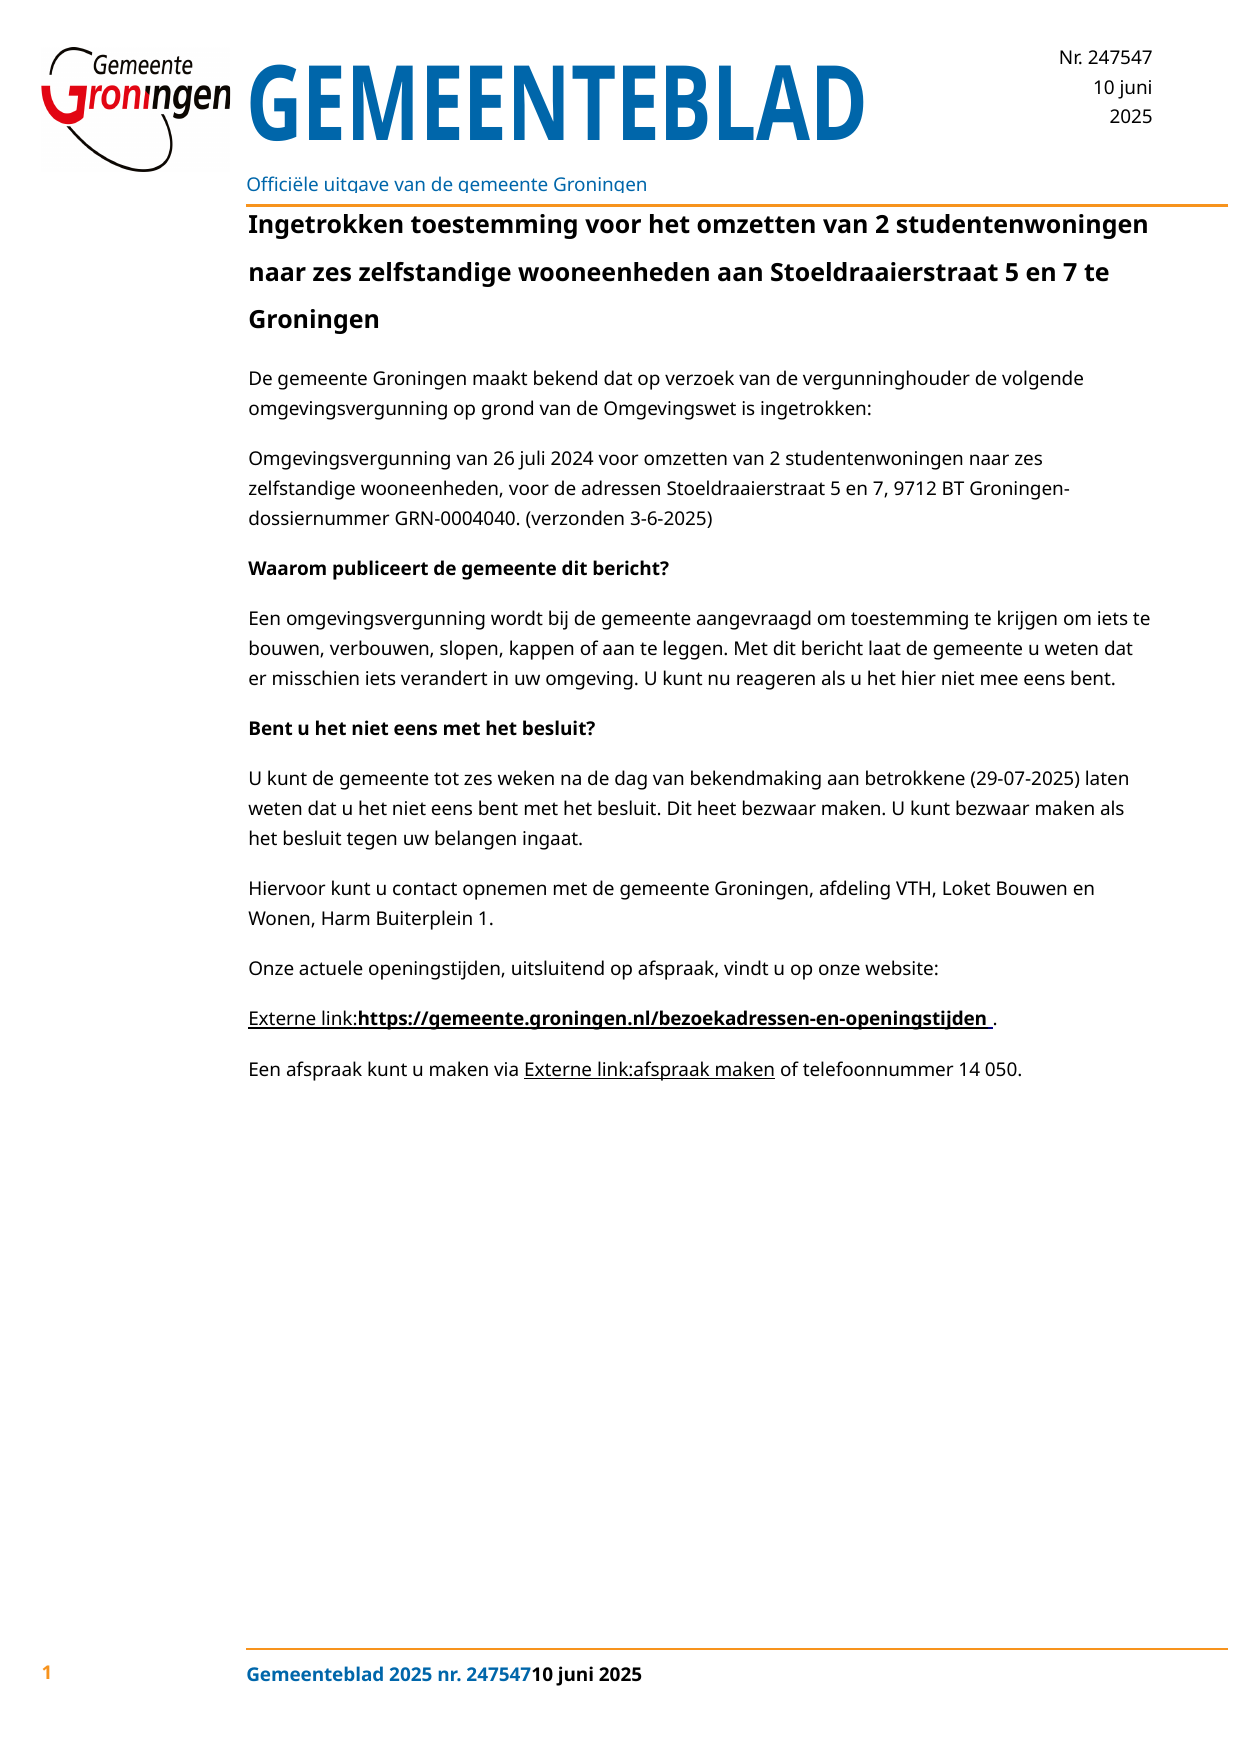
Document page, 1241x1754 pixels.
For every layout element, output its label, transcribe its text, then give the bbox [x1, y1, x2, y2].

text Bent u het niet eens met het besluit? [248, 715, 1152, 741]
text Hiervoor kunt u contact opnemen met de gemeente Groningen, afdeling VTH, Loket Bouwen en Wonen, Harm Buiterplein 1. [248, 875, 1152, 930]
text Externe link:https://gemeente.groningen.nl/bezoekadressen-en-openingstijden . [248, 1006, 1152, 1031]
text Waarom publiceert de gemeente dit bericht? [248, 555, 1152, 581]
text De gemeente Groningen maakt bekend dat op verzoek van de vergunninghouder de volgende omgevingsvergunning op grond van de Omgevingswet is ingetrokken: [248, 366, 1152, 421]
text Onze actuele openingstijden, uitsluitend op afspraak, vindt u op onze website: [248, 955, 1152, 981]
text U kunt de gemeente tot zes weken na de dag van bekendmaking aan betrokkene (29-07-2025) laten weten dat u het niet eens bent met het besluit. Dit heet bezwaar maken. U kunt bezwaar maken als het besluit tegen uw belangen ingaat. [248, 766, 1152, 850]
text Omgevingsvergunning van 26 juli 2024 voor omzetten van 2 studentenwoningen naar zes zelfstandige wooneenheden, voor de adressen Stoeldraaierstraat 5 en 7, 9712 BT Groningen- dossiernummer GRN-0004040. (verzonden 3-6-2025) [248, 446, 1152, 530]
text Een afspraak kunt u maken via Externe link:afspraak maken of telefoonnummer 14 050. [248, 1056, 1152, 1082]
text Een omgevingsvergunning wordt bij de gemeente aangevraagd om toestemming te krijgen om iets te bouwen, verbouwen, slopen, kappen of aan te leggen. Met dit bericht laat de gemeente u weten dat er misschien iets verandert in uw omgeving. U kunt nu reageren als u het hier niet mee eens bent. [248, 606, 1152, 690]
text Ingetrokken toestemming voor het omzetten van 2 studentenwoningen naar zes zelfstandige wooneenheden aan Stoeldraaierstraat 5 en 7 te Groningen [248, 207, 1152, 336]
picture [41, 47, 231, 172]
